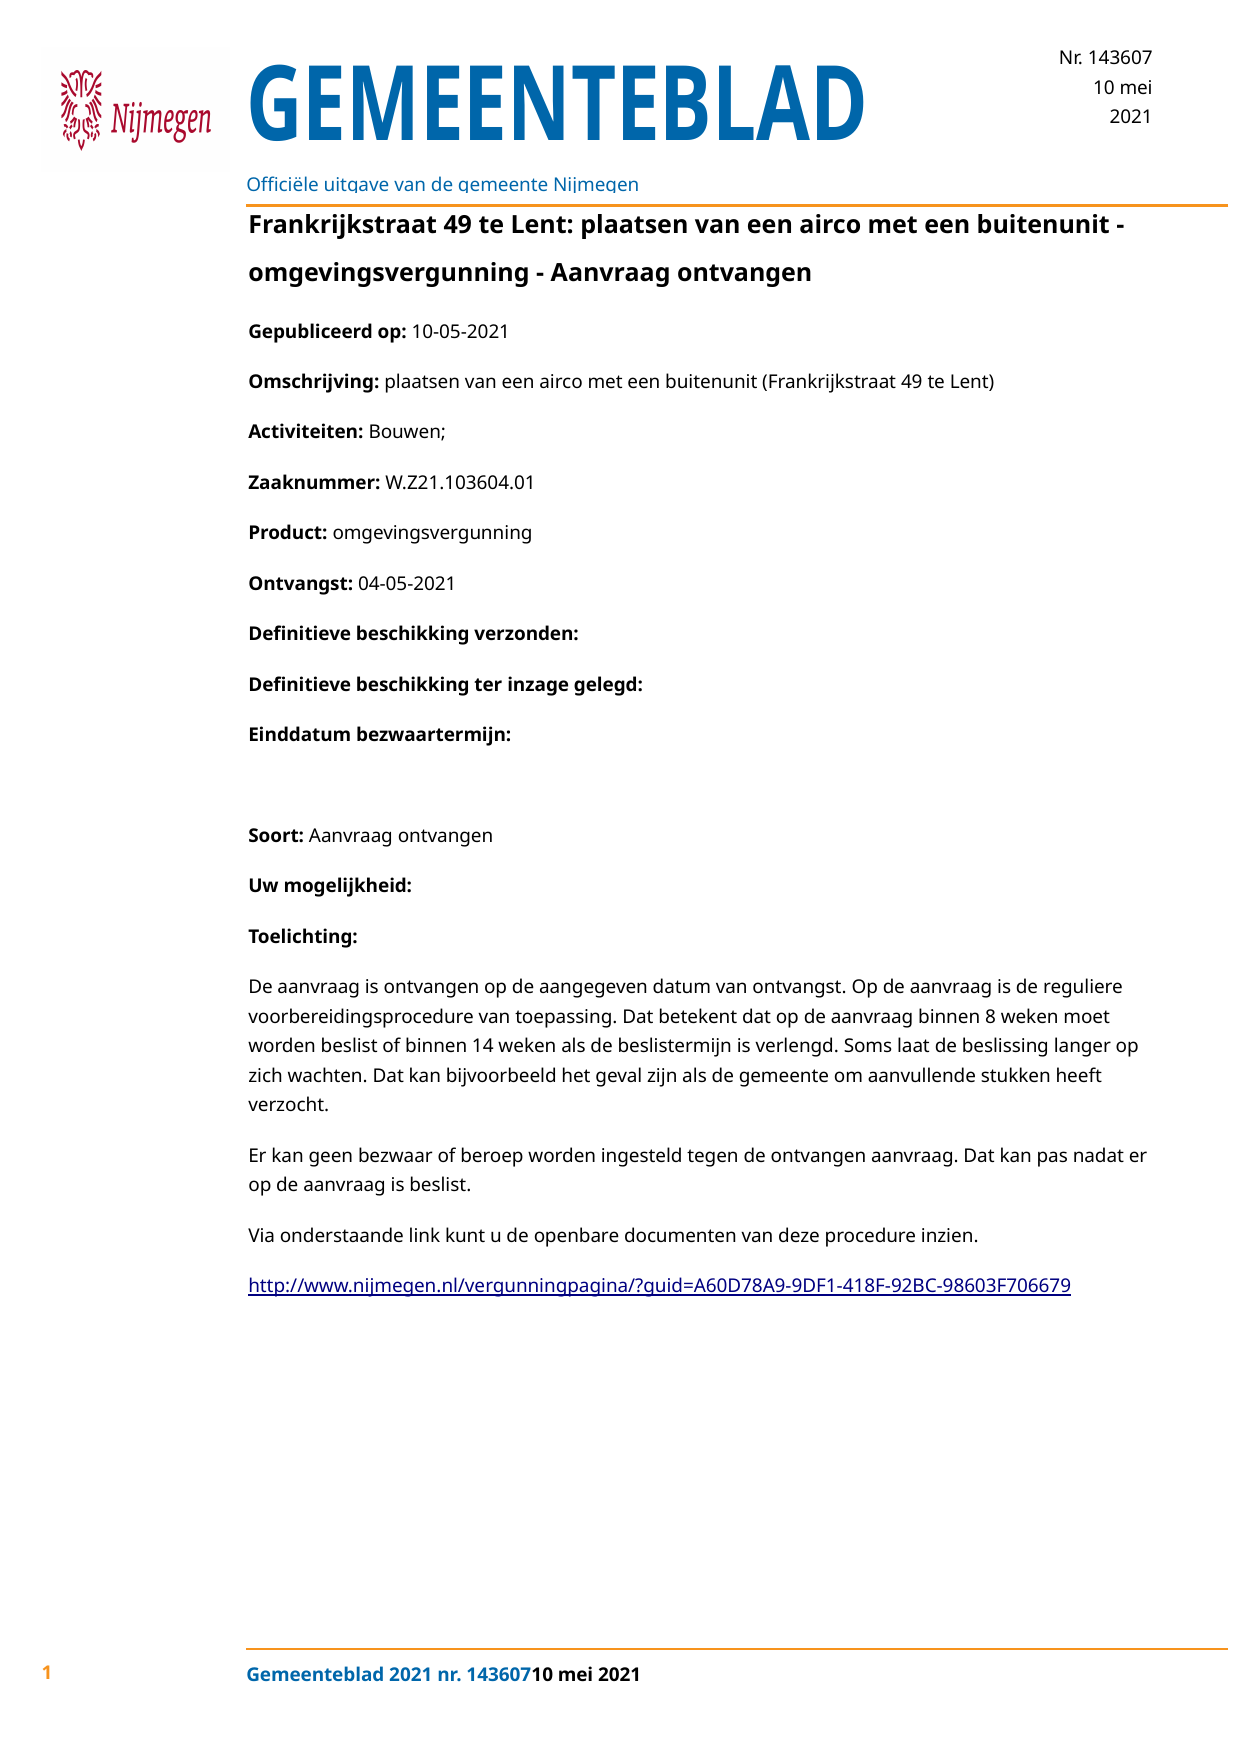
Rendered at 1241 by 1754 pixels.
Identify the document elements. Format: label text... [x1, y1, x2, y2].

text Activiteiten: Bouwen; [248, 419, 1152, 444]
text Definitieve beschikking verzonden: [248, 620, 1152, 646]
text De aanvraag is ontvangen op de aangegeven datum van ontvangst. Op de aanvraag is de reguliere voorbereidingsprocedure van toepassing. Dat betekent dat op de aanvraag binnen 8 weken moet worden beslist of binnen 14 weken als de beslistermijn is verlengd. Soms laat de beslissing langer op zich wachten. Dat kan bijvoorbeeld het geval zijn als de gemeente om aanvullende stukken heeft verzocht. [248, 973, 1152, 1117]
picture [41, 47, 231, 172]
text Er kan geen bezwaar of beroep worden ingesteld tegen de ontvangen aanvraag. Dat kan pas nadat er op de aanvraag is beslist. [248, 1142, 1152, 1197]
text Einddatum bezwaartermijn: [248, 721, 1152, 747]
text Product: omgevingsvergunning [248, 519, 1152, 545]
text Zaaknummer: W.Z21.103604.01 [248, 469, 1152, 495]
text Definitieve beschikking ter inzage gelegd: [248, 671, 1152, 697]
text Via onderstaande link kunt u de openbare documenten van deze procedure inzien. [248, 1222, 1152, 1248]
text Soort: Aanvraag ontvangen [248, 822, 1152, 848]
text Toelichting: [248, 923, 1152, 949]
text Frankrijkstraat 49 te Lent: plaatsen van een airco met een buitenunit - omgevingsvergunning - Aanvraag ontvangen [248, 207, 1152, 288]
text Gepubliceerd op: 10-05-2021 [248, 318, 1152, 344]
text Omschrijving: plaatsen van een airco met een buitenunit (Frankrijkstraat 49 te Lent) [248, 368, 1152, 394]
text http://www.nijmegen.nl/vergunningpagina/?guid=A60D78A9-9DF1-418F-92BC-98603F706679 [248, 1272, 1152, 1298]
text Ontvangst: 04-05-2021 [248, 570, 1152, 596]
text Uw mogelijkheid: [248, 872, 1152, 898]
